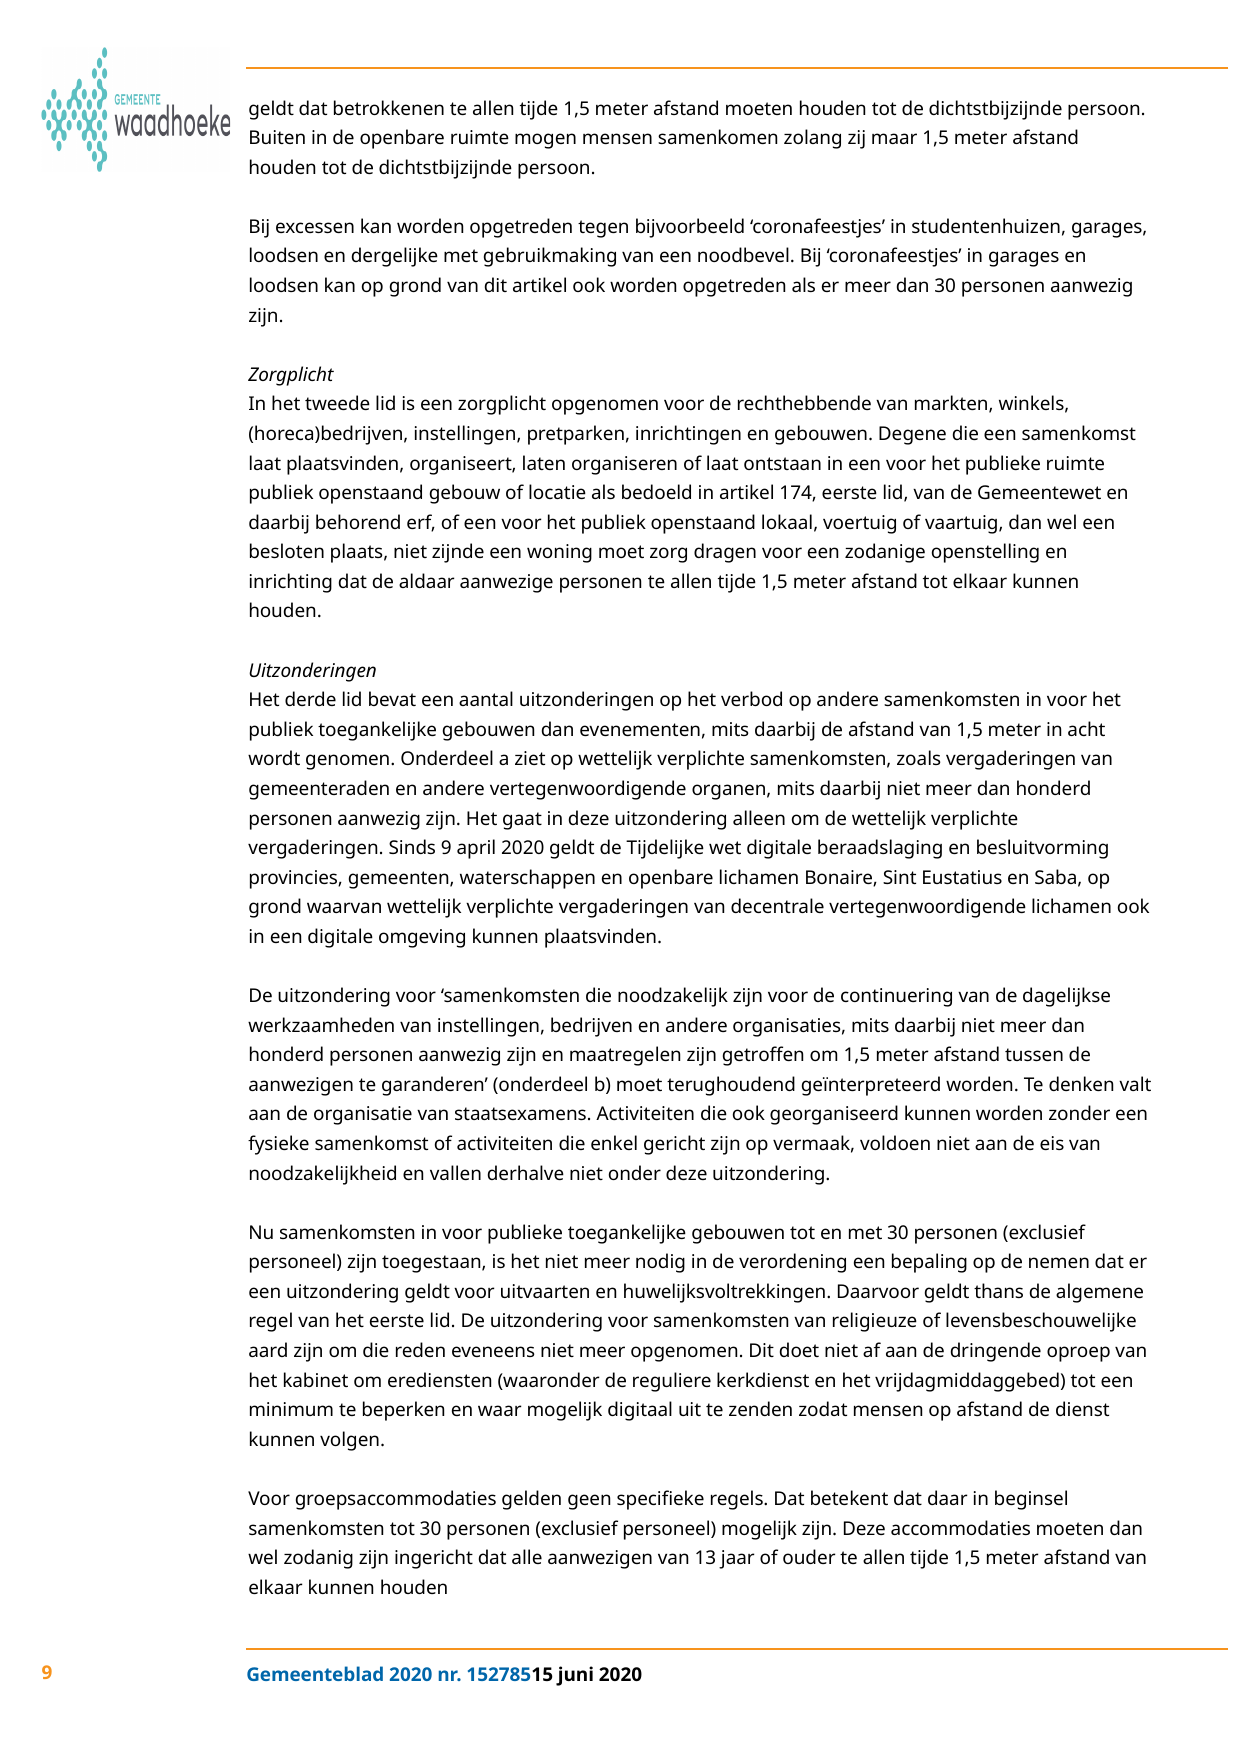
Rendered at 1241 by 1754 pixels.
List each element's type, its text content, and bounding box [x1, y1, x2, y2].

text Buiten in de openbare ruimte mogen mensen samenkomen zolang zij maar 1,5 meter afstand houden tot de dichtstbijzijnde persoon. [248, 124, 1152, 180]
text Uitzonderingen [248, 657, 1152, 683]
text Zorgplicht [248, 361, 1152, 387]
text In het tweede lid is een zorgplicht opgenomen voor de rechthebbende van markten, winkels, (horeca)bedrijven, instellingen, pretparken, inrichtingen en gebouwen. Degene die een samenkomst laat plaatsvinden, organiseert, laten organiseren of laat ontstaan in een voor het publieke ruimte publiek openstaand gebouw of locatie als bedoeld in artikel 174, eerste lid, van de Gemeentewet en daarbij behorend erf, of een voor het publiek openstaand lokaal, voertuig of vaartuig, dan wel een besloten plaats, niet zijnde een woning moet zorg dragen voor een zodanige openstelling en inrichting dat de aldaar aanwezige personen te allen tijde 1,5 meter afstand tot elkaar kunnen houden. [248, 391, 1152, 623]
text De uitzondering voor ‘samenkomsten die noodzakelijk zijn voor de continuering van de dagelijkse werkzaamheden van instellingen, bedrijven en andere organisaties, mits daarbij niet meer dan honderd personen aanwezig zijn en maatregelen zijn getroffen om 1,5 meter afstand tussen de aanwezigen te garanderen’ (onderdeel b) moet terughoudend geïnterpreteerd worden. Te denken valt aan de organisatie van staatsexamens. Activiteiten die ook georganiseerd kunnen worden zonder een fysieke samenkomst of activiteiten die enkel gericht zijn op vermaak, voldoen niet aan de eis van noodzakelijkheid en vallen derhalve niet onder deze uitzondering. [248, 982, 1152, 1186]
text Bij excessen kan worden opgetreden tegen bijvoorbeeld ‘coronafeestjes’ in studentenhuizen, garages, loodsen en dergelijke met gebruikmaking van een noodbevel. Bij ‘coronafeestjes’ in garages en loodsen kan op grond van dit artikel ook worden opgetreden als er meer dan 30 personen aanwezig zijn. [248, 213, 1152, 328]
text Voor groepsaccommodaties gelden geen specifieke regels. Dat betekent dat daar in beginsel samenkomsten tot 30 personen (exclusief personeel) mogelijk zijn. Deze accommodaties moeten dan wel zodanig zijn ingericht dat alle aanwezigen van 13 jaar of ouder te allen tijde 1,5 meter afstand van elkaar kunnen houden [248, 1485, 1152, 1600]
text geldt dat betrokkenen te allen tijde 1,5 meter afstand moeten houden tot de dichtstbijzijnde persoon. [248, 95, 1152, 121]
picture [41, 47, 231, 172]
text Nu samenkomsten in voor publieke toegankelijke gebouwen tot en met 30 personen (exclusief personeel) zijn toegestaan, is het niet meer nodig in de verordening een bepaling op de nemen dat er een uitzondering geldt voor uitvaarten en huwelijksvoltrekkingen. Daarvoor geldt thans de algemene regel van het eerste lid. De uitzondering voor samenkomsten van religieuze of levensbeschouwelijke aard zijn om die reden eveneens niet meer opgenomen. Dit doet niet af aan de dringende oproep van het kabinet om erediensten (waaronder de reguliere kerkdienst en het vrijdagmiddaggebed) tot een minimum te beperken en waar mogelijk digitaal uit te zenden zodat mensen op afstand de dienst kunnen volgen. [248, 1219, 1152, 1452]
text Het derde lid bevat een aantal uitzonderingen op het verbod op andere samenkomsten in voor het publiek toegankelijke gebouwen dan evenementen, mits daarbij de afstand van 1,5 meter in acht wordt genomen. Onderdeel a ziet op wettelijk verplichte samenkomsten, zoals vergaderingen van gemeenteraden en andere vertegenwoordigende organen, mits daarbij niet meer dan honderd personen aanwezig zijn. Het gaat in deze uitzondering alleen om de wettelijk verplichte vergaderingen. Sinds 9 april 2020 geldt de Tijdelijke wet digitale beraadslaging en besluitvorming provincies, gemeenten, waterschappen en openbare lichamen Bonaire, Sint Eustatius en Saba, op grond waarvan wettelijk verplichte vergaderingen van decentrale vertegenwoordigende lichamen ook in een digitale omgeving kunnen plaatsvinden. [248, 686, 1152, 949]
